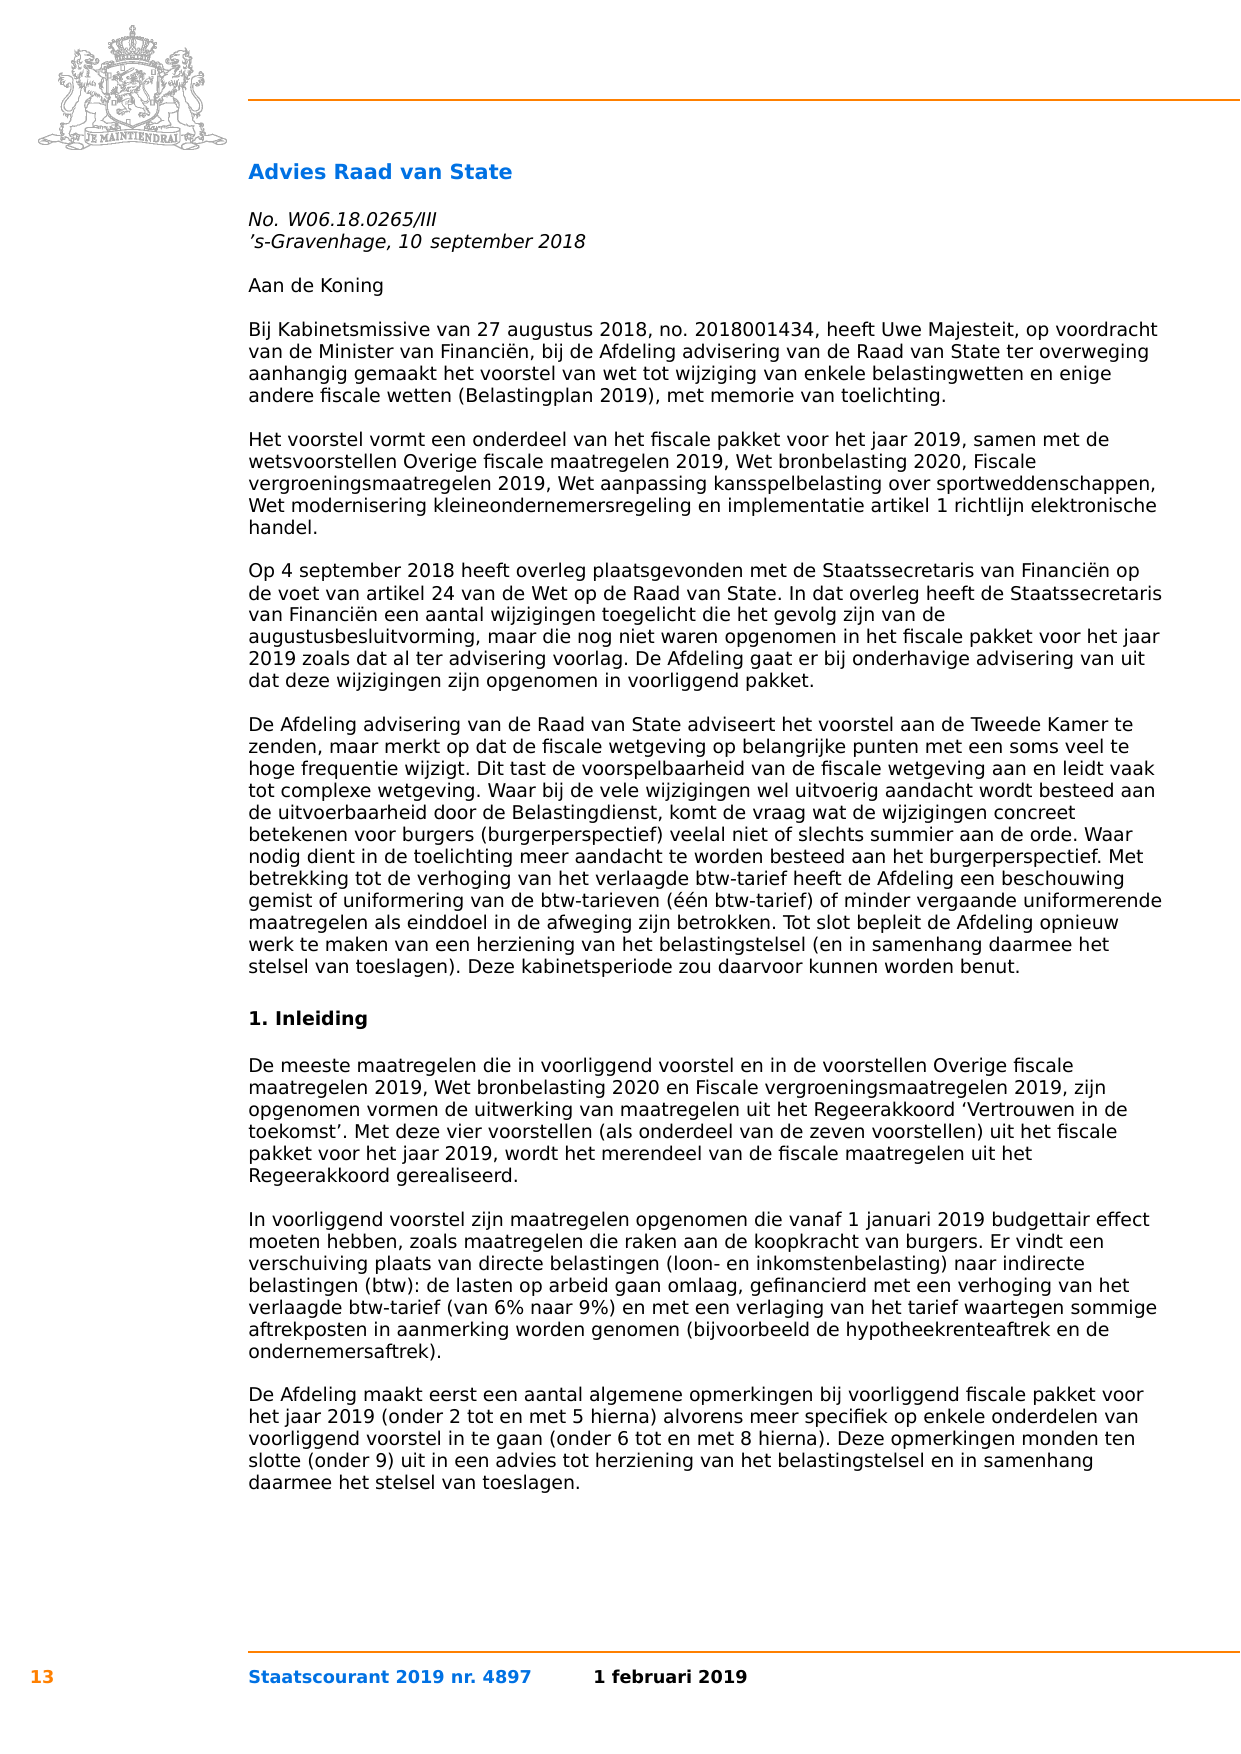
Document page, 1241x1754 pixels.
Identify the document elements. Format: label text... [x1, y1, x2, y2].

subtitle 1. Inleiding [248, 1008, 1163, 1030]
text De meeste maatregelen die in voorliggend voorstel en in de voorstellen Overige fiscale maatregelen 2019, Wet bronbelasting 2020 en Fiscale vergroeningsmaatregelen 2019, zijn opgenomen vormen de uitwerking van maatregelen uit het Regeerakkoord ‘Vertrouwen in de toekomst’. Met deze vier voorstellen (als onderdeel van de zeven voorstellen) uit het fiscale pakket voor het jaar 2019, wordt het merendeel van de fiscale maatregelen uit het Regeerakkoord gerealiseerd. [248, 1055, 1163, 1187]
text Op 4 september 2018 heeft overleg plaatsgevonden met de Staatssecretaris van Financiën op de voet van artikel 24 van de Wet op de Raad van State. In dat overleg heeft de Staatssecretaris van Financiën een aantal wijzigingen toegelicht die het gevolg zijn van de augustusbesluitvorming, maar die nog niet waren opgenomen in het fiscale pakket voor het jaar 2019 zoals dat al ter advisering voorlag. De Afdeling gaat er bij onderhavige advisering van uit dat deze wijzigingen zijn opgenomen in voorliggend pakket. [248, 560, 1163, 692]
text Het voorstel vormt een onderdeel van het fiscale pakket voor het jaar 2019, samen met de wetsvoorstellen Overige fiscale maatregelen 2019, Wet bronbelasting 2020, Fiscale vergroeningsmaatregelen 2019, Wet aanpassing kansspelbelasting over sportweddenschappen, Wet modernisering kleineondernemersregeling en implementatie artikel 1 richtlijn elektronische handel. [248, 429, 1163, 538]
picture [38, 25, 227, 150]
subtitle Advies Raad van State [248, 160, 1163, 184]
text De Afdeling advisering van de Raad van State adviseert het voorstel aan de Tweede Kamer te zenden, maar merkt op dat de fiscale wetgeving op belangrijke punten met een soms veel te hoge frequentie wijzigt. Dit tast de voorspelbaarheid van de fiscale wetgeving aan en leidt vaak tot complexe wetgeving. Waar bij de vele wijzigingen wel uitvoerig aandacht wordt besteed aan de uitvoerbaarheid door de Belastingdienst, komt de vraag wat de wijzigingen concreet betekenen voor burgers (burgerperspectief) veelal niet of slechts summier aan de orde. Waar nodig dient in de toelichting meer aandacht te worden besteed aan het burgerperspectief. Met betrekking tot de verhoging van het verlaagde btw-tarief heeft de Afdeling een beschouwing gemist of uniformering van de btw-tarieven (één btw-tarief) of minder vergaande uniformerende maatregelen als einddoel in de afweging zijn betrokken. Tot slot bepleit de Afdeling opnieuw werk te maken van een herziening van het belastingstelsel (en in samenhang daarmee het stelsel van toeslagen). Deze kabinetsperiode zou daarvoor kunnen worden benut. [248, 714, 1163, 978]
text ’s-Gravenhage, 10 september 2018 [248, 231, 1163, 253]
text No. W06.18.0265/III [248, 209, 1163, 231]
text Bij Kabinetsmissive van 27 augustus 2018, no. 2018001434, heeft Uwe Majesteit, op voordracht van de Minister van Financiën, bij de Afdeling advisering van de Raad van State ter overweging aanhangig gemaakt het voorstel van wet tot wijziging van enkele belastingwetten en enige andere fiscale wetten (Belastingplan 2019), met memorie van toelichting. [248, 319, 1163, 407]
text Aan de Koning [248, 275, 1163, 297]
text In voorliggend voorstel zijn maatregelen opgenomen die vanaf 1 januari 2019 budgettair effect moeten hebben, zoals maatregelen die raken aan de koopkracht van burgers. Er vindt een verschuiving plaats van directe belastingen (loon- en inkomstenbelasting) naar indirecte belastingen (btw): de lasten op arbeid gaan omlaag, gefinancierd met een verhoging van het verlaagde btw-tarief (van 6% naar 9%) en met een verlaging van het tarief waartegen sommige aftrekposten in aanmerking worden genomen (bijvoorbeeld de hypotheekrenteaftrek en de ondernemersaftrek). [248, 1209, 1163, 1362]
text De Afdeling maakt eerst een aantal algemene opmerkingen bij voorliggend fiscale pakket voor het jaar 2019 (onder 2 tot en met 5 hierna) alvorens meer specifiek op enkele onderdelen van voorliggend voorstel in te gaan (onder 6 tot en met 8 hierna). Deze opmerkingen monden ten slotte (onder 9) uit in een advies tot herziening van het belastingstelsel en in samenhang daarmee het stelsel van toeslagen. [248, 1384, 1163, 1494]
